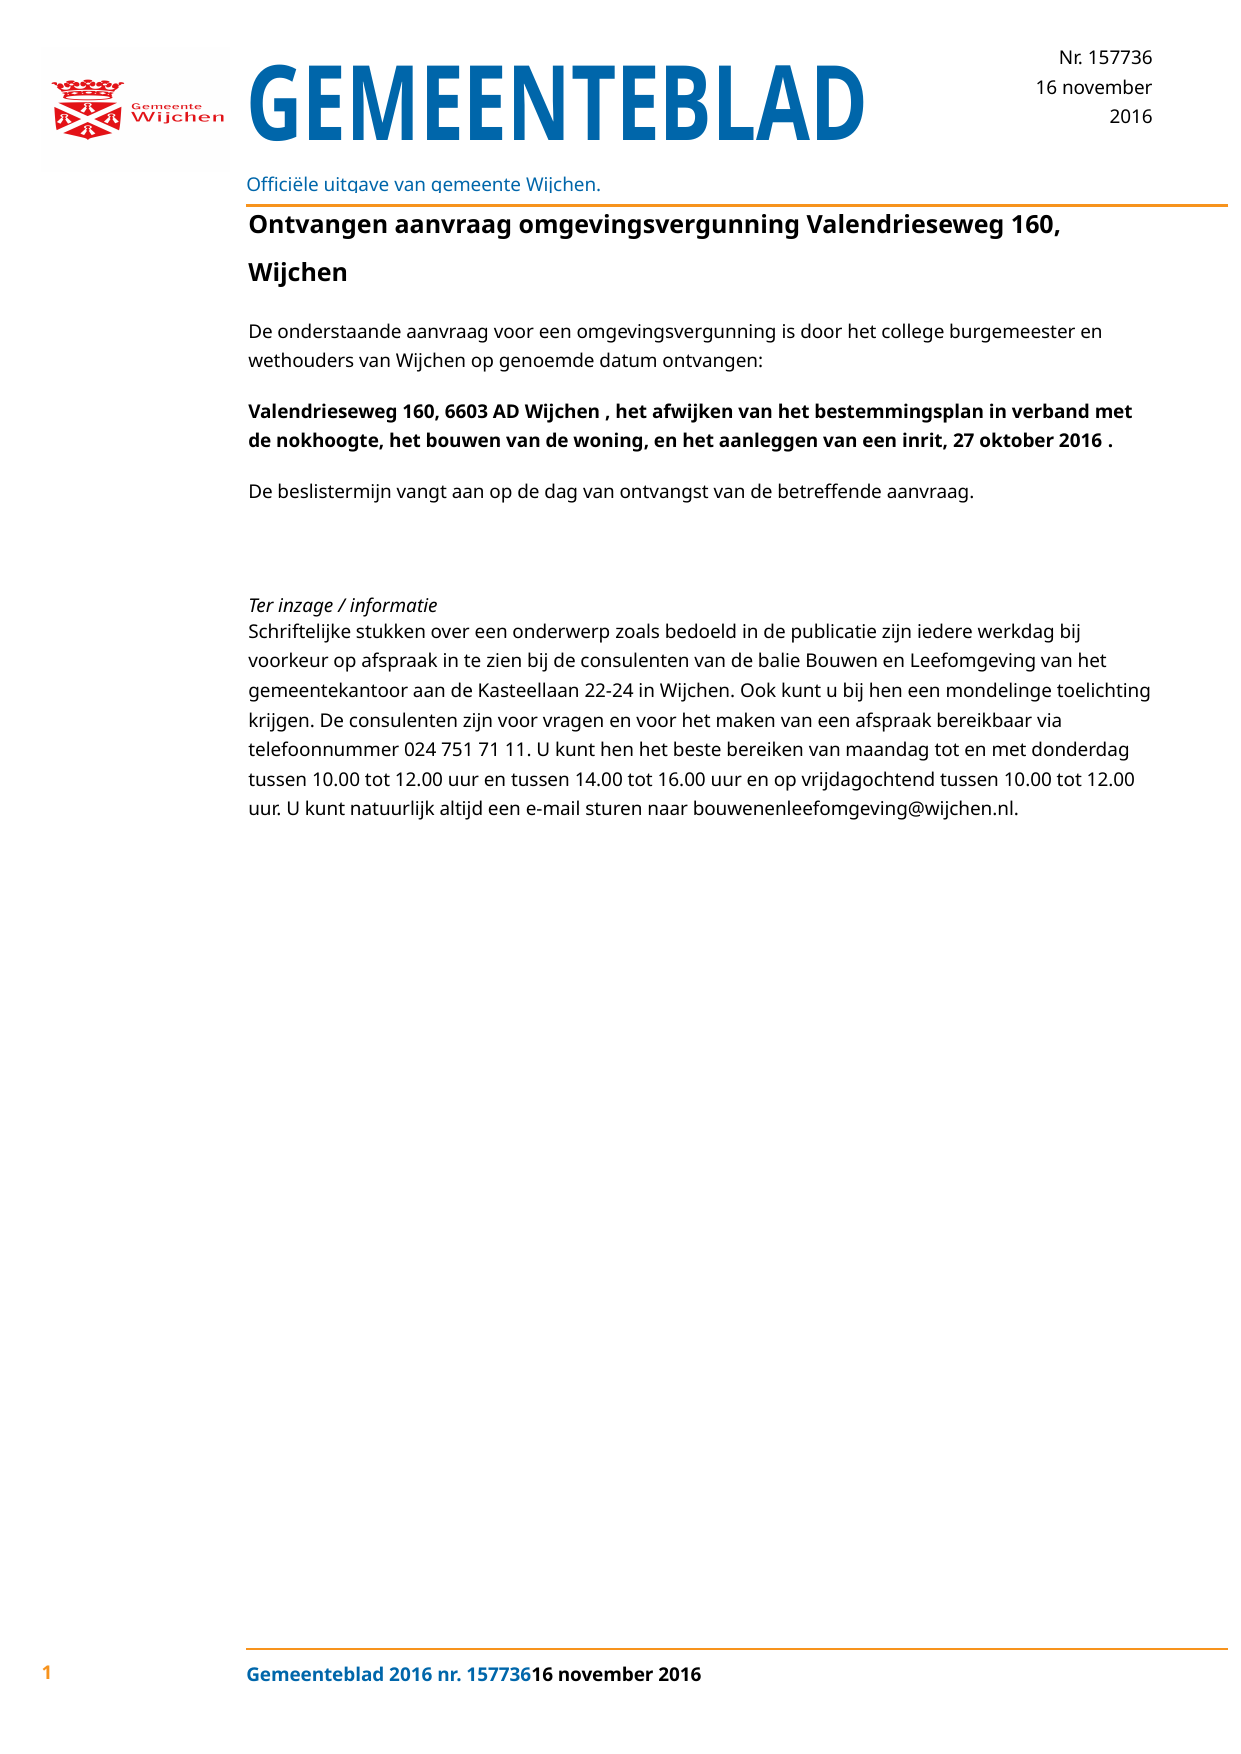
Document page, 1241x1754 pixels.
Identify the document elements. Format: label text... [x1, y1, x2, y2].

text Ontvangen aanvraag omgevingsvergunning Valendrieseweg 160, Wijchen [248, 207, 1152, 288]
text De beslistermijn vangt aan op de dag van ontvangst van de betreffende aanvraag. [248, 478, 1152, 504]
text Schriftelijke stukken over een onderwerp zoals bedoeld in de publicatie zijn iedere werkdag bij voorkeur op afspraak in te zien bij de consulenten van de balie Bouwen en Leefomgeving van het gemeentekantoor aan de Kasteellaan 22-24 in Wijchen. Ook kunt u bij hen een mondelinge toelichting krijgen. De consulenten zijn voor vragen en voor het maken van een afspraak bereikbaar via telefoonnummer 024 751 71 11. U kunt hen het beste bereiken van maandag tot en met donderdag tussen 10.00 tot 12.00 uur en tussen 14.00 tot 16.00 uur en op vrijdagochtend tussen 10.00 tot 12.00 uur. U kunt natuurlijk altijd een e-mail sturen naar bouwenenleefomgeving@wijchen.nl. [248, 618, 1152, 821]
text De onderstaande aanvraag voor een omgevingsvergunning is door het college burgemeester en wethouders van Wijchen op genoemde datum ontvangen: [248, 318, 1152, 373]
picture [41, 47, 231, 172]
text Ter inzage / informatie [248, 592, 1152, 618]
text Valendrieseweg 160, 6603 AD Wijchen , het afwijken van het bestemmingsplan in verband met de nokhoogte, het bouwen van de woning, en het aanleggen van een inrit, 27 oktober 2016 . [248, 398, 1152, 453]
